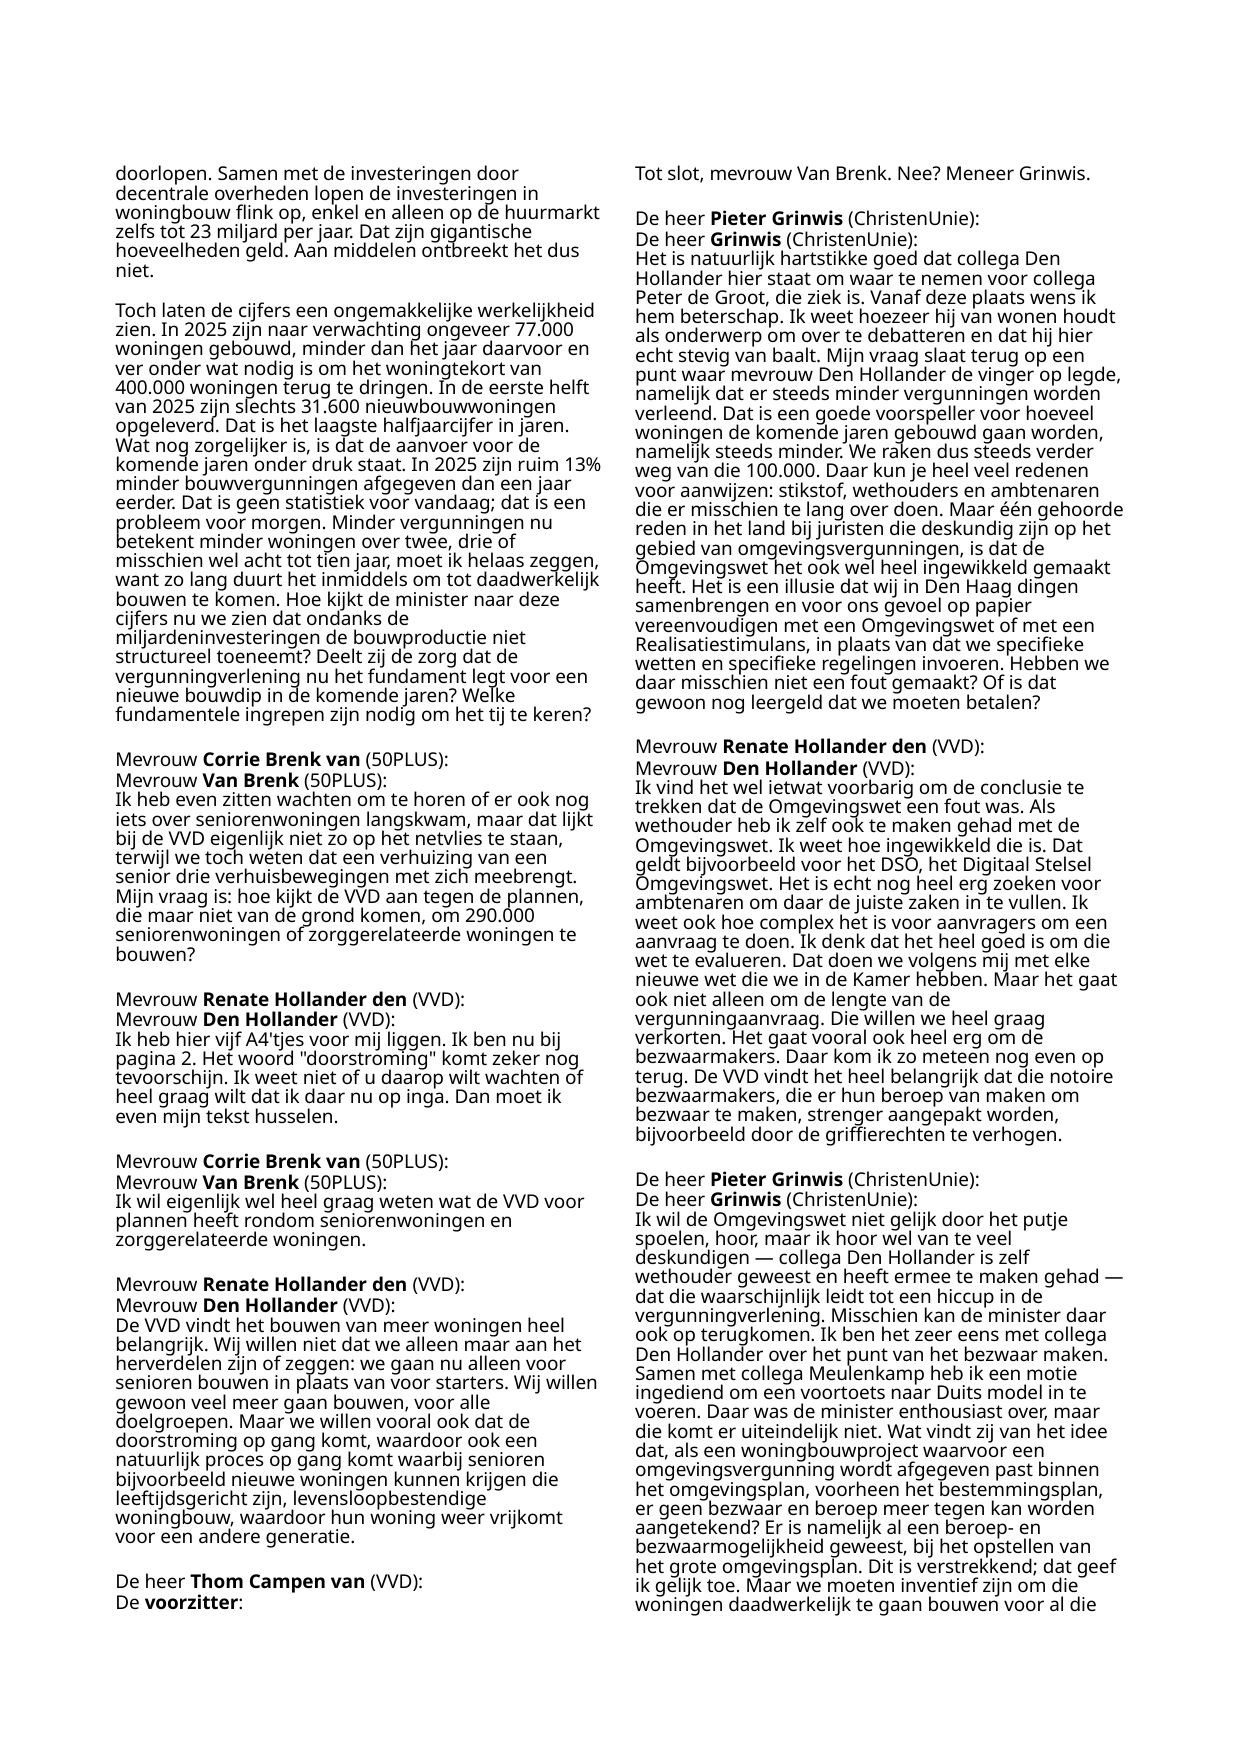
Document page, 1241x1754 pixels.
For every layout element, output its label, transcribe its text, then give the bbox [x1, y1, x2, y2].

text Ik heb hier vijf A4'tjes voor mij liggen. Ik ben nu bij pagina 2. Het woord "doorstroming" komt zeker nog tevoorschijn. Ik weet niet of u daarop wilt wachten of heel graag wilt dat ik daar nu op inga. Dan moet ik even mijn tekst husselen. [115, 1031, 605, 1127]
text Het is natuurlijk hartstikke goed dat collega Den Hollander hier staat om waar te nemen voor collega Peter de Groot, die ziek is. Vanaf deze plaats wens ik hem beterschap. Ik weet hoezeer hij van wonen houdt als onderwerp om over te debatteren en dat hij hier echt stevig van baalt. Mijn vraag slaat terug op een punt waar mevrouw Den Hollander de vinger op legde, namelijk dat er steeds minder vergunningen worden verleend. Dat is een goede voorspeller voor hoeveel woningen de komende jaren gebouwd gaan worden, namelijk steeds minder. We raken dus steeds verder weg van die 100.000. Daar kun je heel veel redenen voor aanwijzen: stikstof, wethouders en ambtenaren die er misschien te lang over doen. Maar één gehoorde reden in het land bij juristen die deskundig zijn op het gebied van omgevingsvergunningen, is dat de Omgevingswet het ook wel heel ingewikkeld gemaakt heeft. Het is een illusie dat wij in Den Haag dingen samenbrengen en voor ons gevoel op papier vereenvoudigen met een Omgevingswet of met een Realisatiestimulans, in plaats van dat we specifieke wetten en specifieke regelingen invoeren. Hebben we daar misschien niet een fout gemaakt? Of is dat gewoon nog leergeld dat we moeten betalen? [635, 250, 1125, 713]
text Mevrouw Renate Hollander den (VVD): [115, 986, 605, 1011]
text Ik heb even zitten wachten om te horen of er ook nog iets over seniorenwoningen langskwam, maar dat lijkt bij de VVD eigenlijk niet zo op het netvlies te staan, terwijl we toch weten dat een verhuizing van een senior drie verhuisbewegingen met zich meebrengt. Mijn vraag is: hoe kijkt de VVD aan tegen de plannen, die maar niet van de grond komen, om 290.000 seniorenwoningen of zorggerelateerde woningen te bouwen? [115, 791, 605, 965]
text Mevrouw Renate Hollander den (VVD): [635, 734, 1125, 759]
text Mevrouw Den Hollander (VVD): [115, 1011, 605, 1031]
text De heer Pieter Grinwis (ChristenUnie): [635, 205, 1125, 231]
text De heer Grinwis (ChristenUnie): [635, 1191, 1125, 1211]
text Mevrouw Den Hollander (VVD): [115, 1297, 605, 1317]
text Ik wil de Omgevingswet niet gelijk door het putje spoelen, hoor, maar ik hoor wel van te veel deskundigen — collega Den Hollander is zelf wethouder geweest en heeft ermee te maken gehad — dat die waarschijnlijk leidt tot een hiccup in de vergunningverlening. Misschien kan de minister daar ook op terugkomen. Ik ben het zeer eens met collega Den Hollander over het punt van het bezwaar maken. Samen met collega Meulenkamp heb ik een motie ingediend om een voortoets naar Duits model in te voeren. Daar was de minister enthousiast over, maar die komt er uiteindelijk niet. Wat vindt zij van het idee dat, als een woningbouwproject waarvoor een omgevingsvergunning wordt afgegeven past binnen het omgevingsplan, voorheen het bestemmingsplan, er geen bezwaar en beroep meer tegen kan worden aangetekend? Er is namelijk al een beroep- en bezwaarmogelijkheid geweest, bij het opstellen van het grote omgevingsplan. Dit is verstrekkend; dat geef ik gelijk toe. Maar we moeten inventief zijn om die woningen daadwerkelijk te gaan bouwen voor al die [635, 1211, 1125, 1615]
text Toch laten de cijfers een ongemakkelijke werkelijkheid zien. In 2025 zijn naar verwachting ongeveer 77.000 woningen gebouwd, minder dan het jaar daarvoor en ver onder wat nodig is om het woningtekort van 400.000 woningen terug te dringen. In de eerste helft van 2025 zijn slechts 31.600 nieuwbouwwoningen opgeleverd. Dat is het laagste halfjaarcijfer in jaren. Wat nog zorgelijker is, is dat de aanvoer voor de komende jaren onder druk staat. In 2025 zijn ruim 13% minder bouwvergunningen afgegeven dan een jaar eerder. Dat is geen statistiek voor vandaag; dat is een probleem voor morgen. Minder vergunningen nu betekent minder woningen over twee, drie of misschien wel acht tot tien jaar, moet ik helaas zeggen, want zo lang duurt het inmiddels om tot daadwerkelijk bouwen te komen. Hoe kijkt de minister naar deze cijfers nu we zien dat ondanks de miljardeninvesteringen de bouwproductie niet structureel toeneemt? Deelt zij de zorg dat de vergunningverlening nu het fundament legt voor een nieuwe bouwdip in de komende jaren? Welke fundamentele ingrepen zijn nodig om het tij te keren? [115, 302, 605, 726]
text De voorzitter: [115, 1594, 605, 1614]
text Ik vind het wel ietwat voorbarig om de conclusie te trekken dat de Omgevingswet een fout was. Als wethouder heb ik zelf ook te maken gehad met de Omgevingswet. Ik weet hoe ingewikkeld die is. Dat geldt bijvoorbeeld voor het DSO, het Digitaal Stelsel Omgevingswet. Het is echt nog heel erg zoeken voor ambtenaren om daar de juiste zaken in te vullen. Ik weet ook hoe complex het is voor aanvragers om een aanvraag te doen. Ik denk dat het heel goed is om die wet te evalueren. Dat doen we volgens mij met elke nieuwe wet die we in de Kamer hebben. Maar het gaat ook niet alleen om de lengte van de vergunningaanvraag. Die willen we heel graag verkorten. Het gaat vooral ook heel erg om de bezwaarmakers. Daar kom ik zo meteen nog even op terug. De VVD vindt het heel belangrijk dat die notoire bezwaarmakers, die er hun beroep van maken om bezwaar te maken, strenger aangepakt worden, bijvoorbeeld door de griffierechten te verhogen. [635, 779, 1125, 1145]
text De heer Grinwis (ChristenUnie): [635, 231, 1125, 250]
text Mevrouw Renate Hollander den (VVD): [115, 1272, 605, 1297]
text Mevrouw Van Brenk (50PLUS): [115, 772, 605, 791]
text Ik wil eigenlijk wel heel graag weten wat de VVD voor plannen heeft rondom seniorenwoningen en zorggerelateerde woningen. [115, 1193, 605, 1251]
text Mevrouw Den Hollander (VVD): [635, 759, 1125, 779]
text Tot slot, mevrouw Van Brenk. Nee? Meneer Grinwis. [635, 165, 1125, 184]
text Mevrouw Corrie Brenk van (50PLUS): [115, 746, 605, 772]
text Mevrouw Van Brenk (50PLUS): [115, 1174, 605, 1193]
text Mevrouw Corrie Brenk van (50PLUS): [115, 1148, 605, 1174]
text doorlopen. Samen met de investeringen door decentrale overheden lopen de investeringen in woningbouw flink op, enkel en alleen op de huurmarkt zelfs tot 23 miljard per jaar. Dat zijn gigantische hoeveelheden geld. Aan middelen ontbreekt het dus niet. [115, 165, 605, 281]
text De heer Pieter Grinwis (ChristenUnie): [635, 1166, 1125, 1191]
text De heer Thom Campen van (VVD): [115, 1569, 605, 1594]
text De VVD vindt het bouwen van meer woningen heel belangrijk. Wij willen niet dat we alleen maar aan het herverdelen zijn of zeggen: we gaan nu alleen voor senioren bouwen in plaats van voor starters. Wij willen gewoon veel meer gaan bouwen, voor alle doelgroepen. Maar we willen vooral ook dat de doorstroming op gang komt, waardoor ook een natuurlijk proces op gang komt waarbij senioren bijvoorbeeld nieuwe woningen kunnen krijgen die leeftijdsgericht zijn, levensloopbestendige woningbouw, waardoor hun woning weer vrijkomt voor een andere generatie. [115, 1317, 605, 1548]
